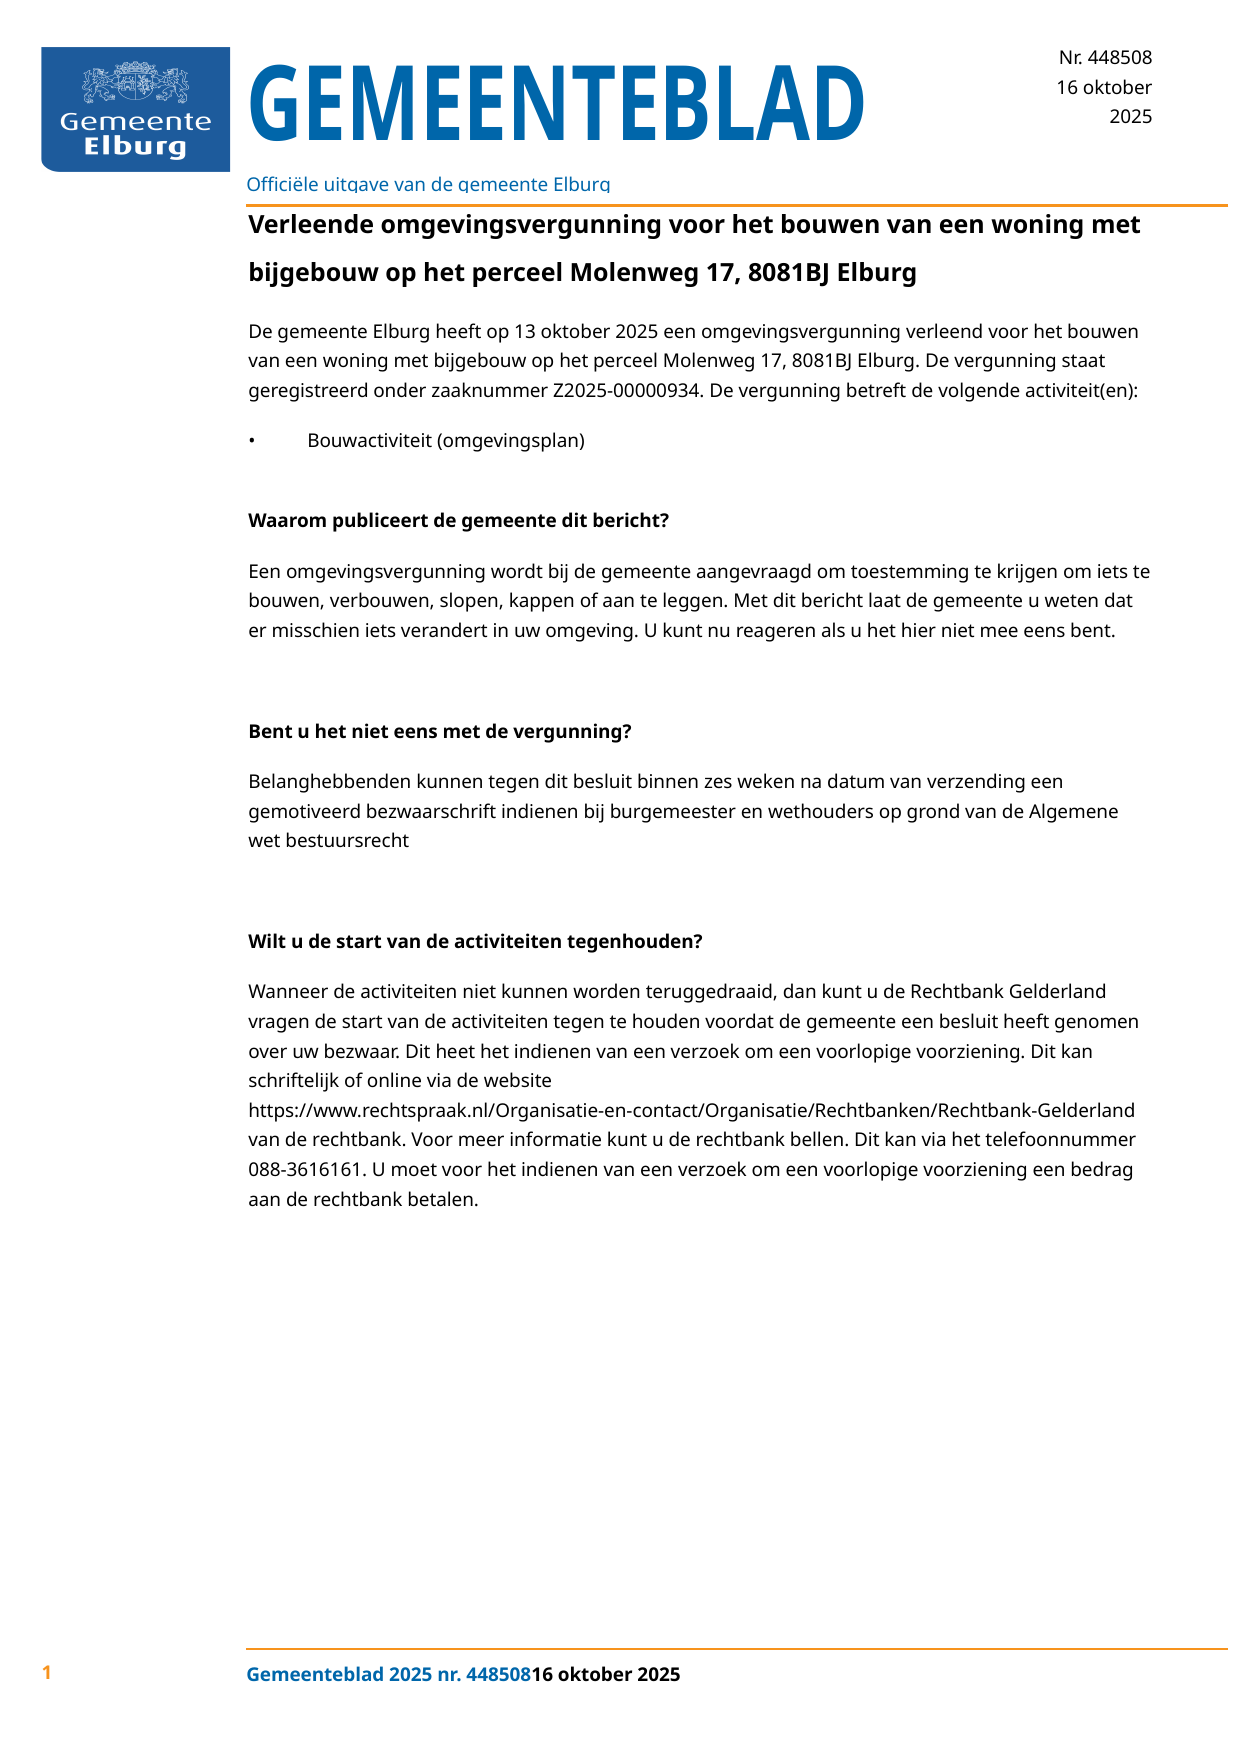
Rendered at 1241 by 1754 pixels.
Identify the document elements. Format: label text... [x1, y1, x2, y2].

text Bent u het niet eens met de vergunning? [248, 718, 1152, 744]
text Belanghebbenden kunnen tegen dit besluit binnen zes weken na datum van verzending een gemotiveerd bezwaarschrift indienen bij burgemeester en wethouders op grond van de Algemene wet bestuursrecht [248, 768, 1152, 853]
text De gemeente Elburg heeft op 13 oktober 2025 een omgevingsvergunning verleend voor het bouwen van een woning met bijgebouw op het perceel Molenweg 17, 8081BJ Elburg. De vergunning staat geregistreerd onder zaaknummer Z2025-00000934. De vergunning betreft de volgende activiteit(en): [248, 318, 1152, 403]
list Bouwactiviteit (omgevingsplan) [248, 427, 1152, 453]
text Wanneer de activiteiten niet kunnen worden teruggedraaid, dan kunt u de Rechtbank Gelderland vragen de start van de activiteiten tegen te houden voordat de gemeente een besluit heeft genomen over uw bezwaar. Dit heet het indienen van een verzoek om een voorlopige voorziening. Dit kan schriftelijk of online via de website https://www.rechtspraak.nl/Organisatie-en-contact/Organisatie/Rechtbanken/Rechtbank-Gelderland van de rechtbank. Voor meer informatie kunt u de rechtbank bellen. Dit kan via het telefoonnummer 088-3616161. U moet voor het indienen van een verzoek om een voorlopige voorziening een bedrag aan de rechtbank betalen. [248, 979, 1152, 1212]
text Wilt u de start van de activiteiten tegenhouden? [248, 928, 1152, 954]
text Waarom publiceert de gemeente dit bericht? [248, 507, 1152, 533]
text Verleende omgevingsvergunning voor het bouwen van een woning met bijgebouw op het perceel Molenweg 17, 8081BJ Elburg [248, 207, 1152, 288]
picture [41, 47, 231, 172]
text Een omgevingsvergunning wordt bij de gemeente aangevraagd om toestemming te krijgen om iets te bouwen, verbouwen, slopen, kappen of aan te leggen. Met dit bericht laat de gemeente u weten dat er misschien iets verandert in uw omgeving. U kunt nu reageren als u het hier niet mee eens bent. [248, 558, 1152, 643]
